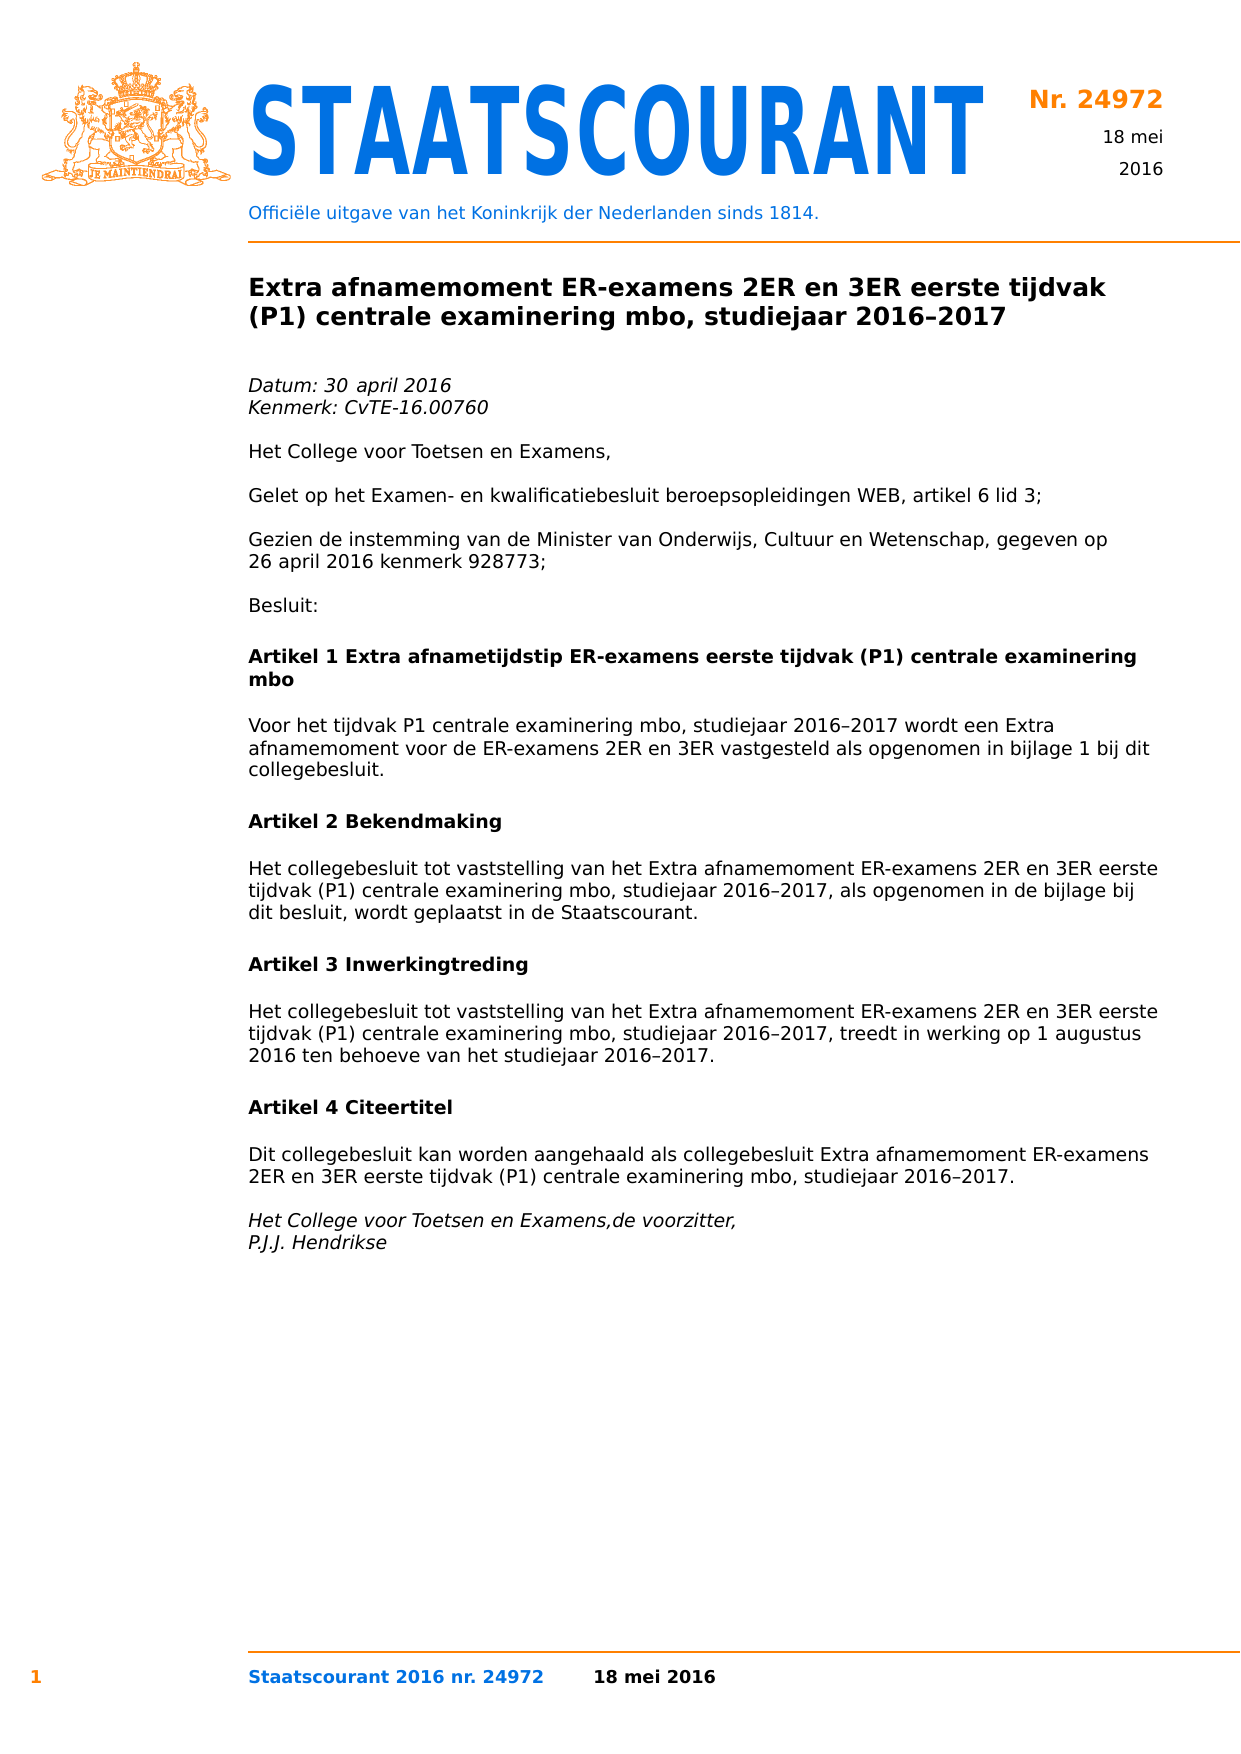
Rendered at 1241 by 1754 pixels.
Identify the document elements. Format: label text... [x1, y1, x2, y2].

text Het College voor Toetsen en Examens, [248, 441, 1163, 463]
text Het College voor Toetsen en Examens,de voorzitter, P.J.J. Hendrikse [248, 1210, 1163, 1254]
table_header [25, 62, 248, 241]
table_cell 18 mei [998, 121, 1240, 153]
table_cell 2016 [998, 153, 1240, 203]
text Gezien de instemming van de Minister van Onderwijs, Cultuur en Wetenschap, gegeven op 26 april 2016 kenmerk 928773; [248, 529, 1163, 573]
subtitle Artikel 2 Bekendmaking [248, 811, 1163, 833]
text Datum: 30 april 2016 [248, 375, 1163, 397]
subtitle Extra afnamemoment ER-examens 2ER en 3ER eerste tijdvak (P1) centrale examinering mbo, studiejaar 2016–2017 [248, 273, 1163, 331]
picture [41, 62, 231, 186]
table_cell Officiële uitgave van het Koninkrijk der Nederlanden sinds 1814. [248, 203, 1240, 241]
text Het collegebesluit tot vaststelling van het Extra afnamemoment ER-examens 2ER en 3ER eerste tijdvak (P1) centrale examinering mbo, studiejaar 2016–2017, als opgenomen in de bijlage bij dit besluit, wordt geplaatst in de Staatscourant. [248, 858, 1163, 924]
text Kenmerk: CvTE-16.00760 [248, 397, 1163, 419]
text Dit collegebesluit kan worden aangehaald als collegebesluit Extra afnamemoment ER-examens 2ER en 3ER eerste tijdvak (P1) centrale examinering mbo, studiejaar 2016–2017. [248, 1144, 1163, 1188]
table_header STAATSCOURANT [248, 62, 998, 203]
text Voor het tijdvak P1 centrale examinering mbo, studiejaar 2016–2017 wordt een Extra afnamemoment voor de ER-examens 2ER en 3ER vastgesteld als opgenomen in bijlage 1 bij dit collegebesluit. [248, 715, 1163, 781]
subtitle Artikel 1 Extra afnametijdstip ER-examens eerste tijdvak (P1) centrale examinering mbo [248, 646, 1163, 690]
subtitle Artikel 4 Citeertitel [248, 1097, 1163, 1119]
text Het collegebesluit tot vaststelling van het Extra afnamemoment ER-examens 2ER en 3ER eerste tijdvak (P1) centrale examinering mbo, studiejaar 2016–2017, treedt in werking op 1 augustus 2016 ten behoeve van het studiejaar 2016–2017. [248, 1001, 1163, 1067]
text Gelet op het Examen- en kwalificatiebesluit beroepsopleidingen WEB, artikel 6 lid 3; [248, 485, 1163, 507]
table_header Nr. 24972 [998, 62, 1240, 121]
text Besluit: [248, 594, 1163, 616]
subtitle Artikel 3 Inwerkingtreding [248, 954, 1163, 976]
